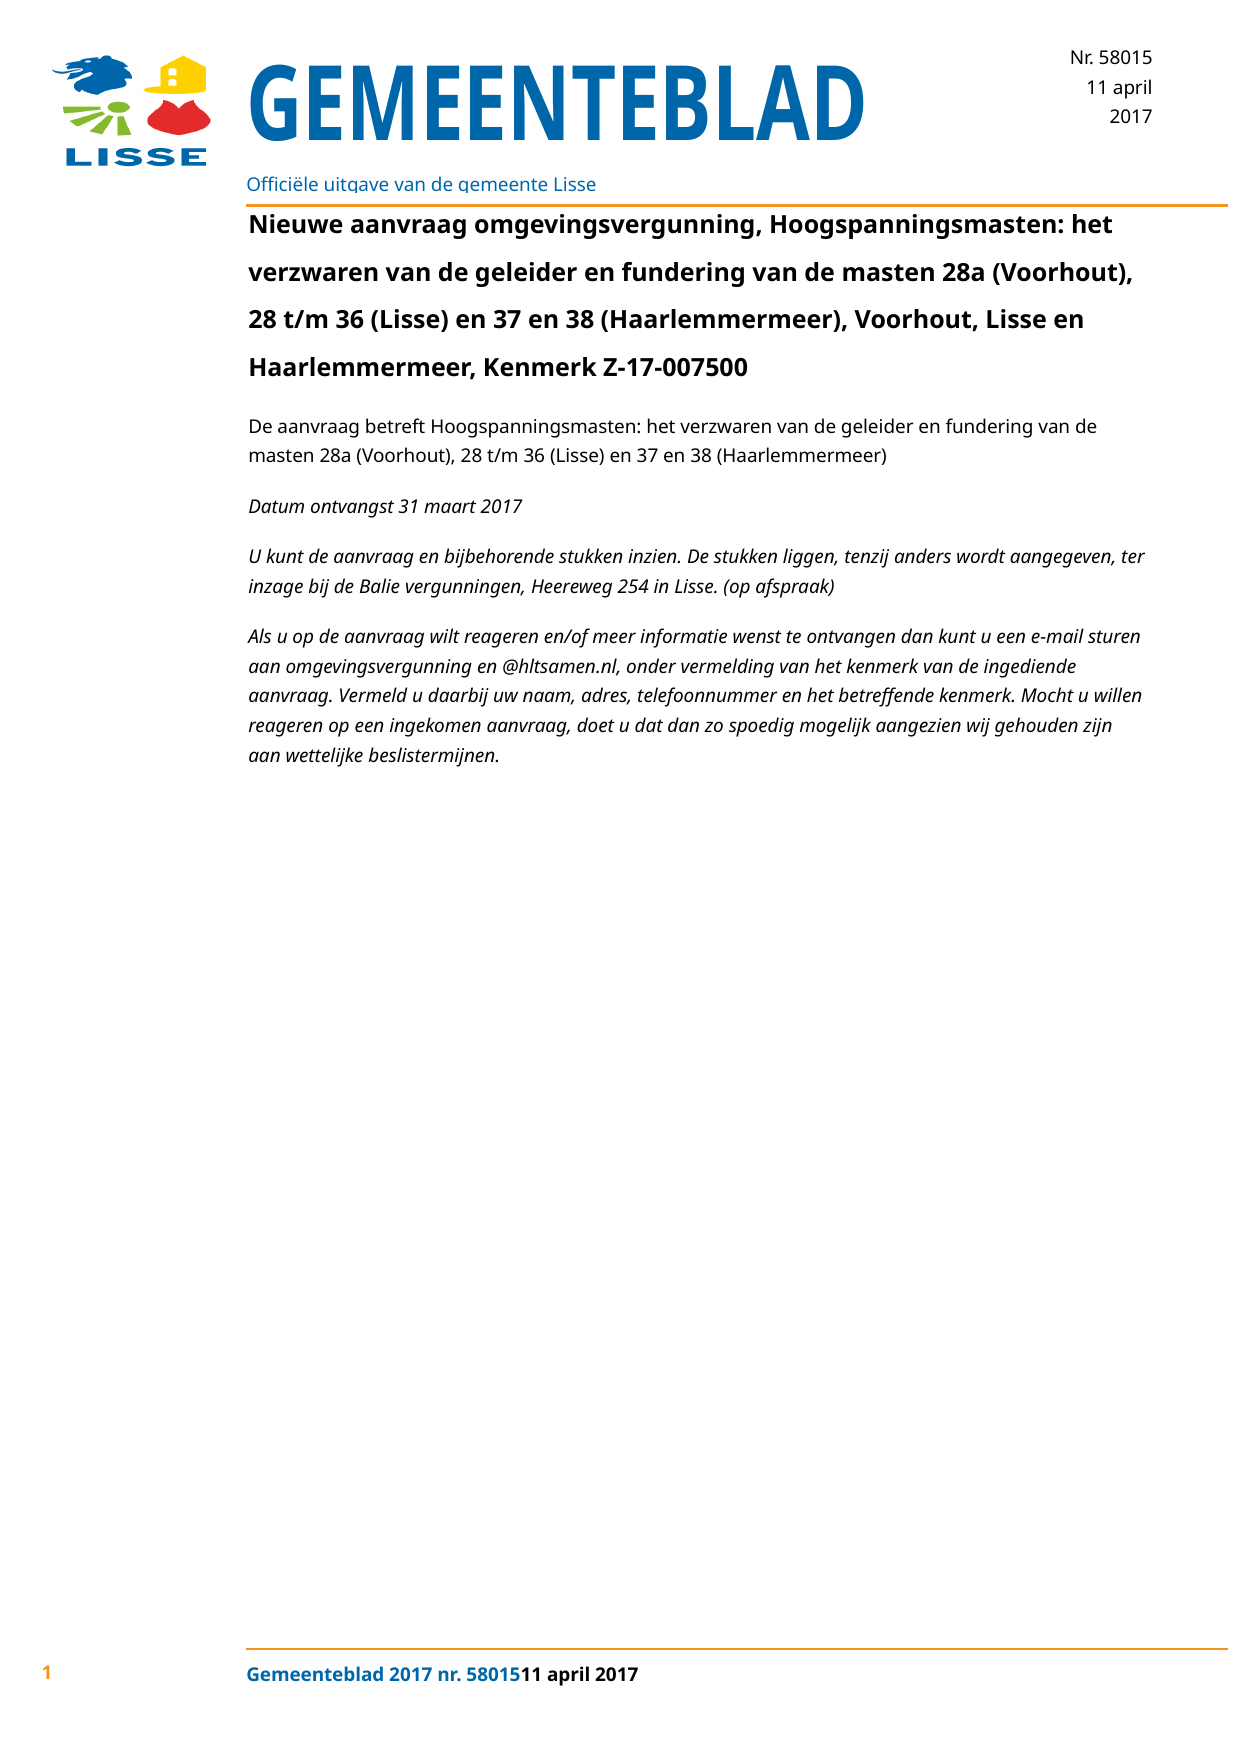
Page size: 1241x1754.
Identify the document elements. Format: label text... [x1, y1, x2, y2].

text De aanvraag betreft Hoogspanningsmasten: het verzwaren van de geleider en fundering van de masten 28a (Voorhout), 28 t/m 36 (Lisse) en 37 en 38 (Haarlemmermeer) [248, 413, 1152, 468]
text Nieuwe aanvraag omgevingsvergunning, Hoogspanningsmasten: het verzwaren van de geleider en fundering van de masten 28a (Voorhout), 28 t/m 36 (Lisse) en 37 en 38 (Haarlemmermeer), Voorhout, Lisse en Haarlemmermeer, Kenmerk Z-17-007500 [248, 207, 1152, 384]
text Datum ontvangst 31 maart 2017 [248, 493, 1152, 519]
picture [41, 47, 231, 172]
text Als u op de aanvraag wilt reageren en/of meer informatie wenst te ontvangen dan kunt u een e-mail sturen aan omgevingsvergunning en @hltsamen.nl, onder vermelding van het kenmerk van de ingediende aanvraag. Vermeld u daarbij uw naam, adres, telefoonnummer en het betreffende kenmerk. Mocht u willen reageren op een ingekomen aanvraag, doet u dat dan zo spoedig mogelijk aangezien wij gehouden zijn aan wettelijke beslistermijnen. [248, 623, 1152, 768]
text U kunt de aanvraag en bijbehorende stukken inzien. De stukken liggen, tenzij anders wordt aangegeven, ter inzage bij de Balie vergunningen, Heereweg 254 in Lisse. (op afspraak) [248, 543, 1152, 599]
